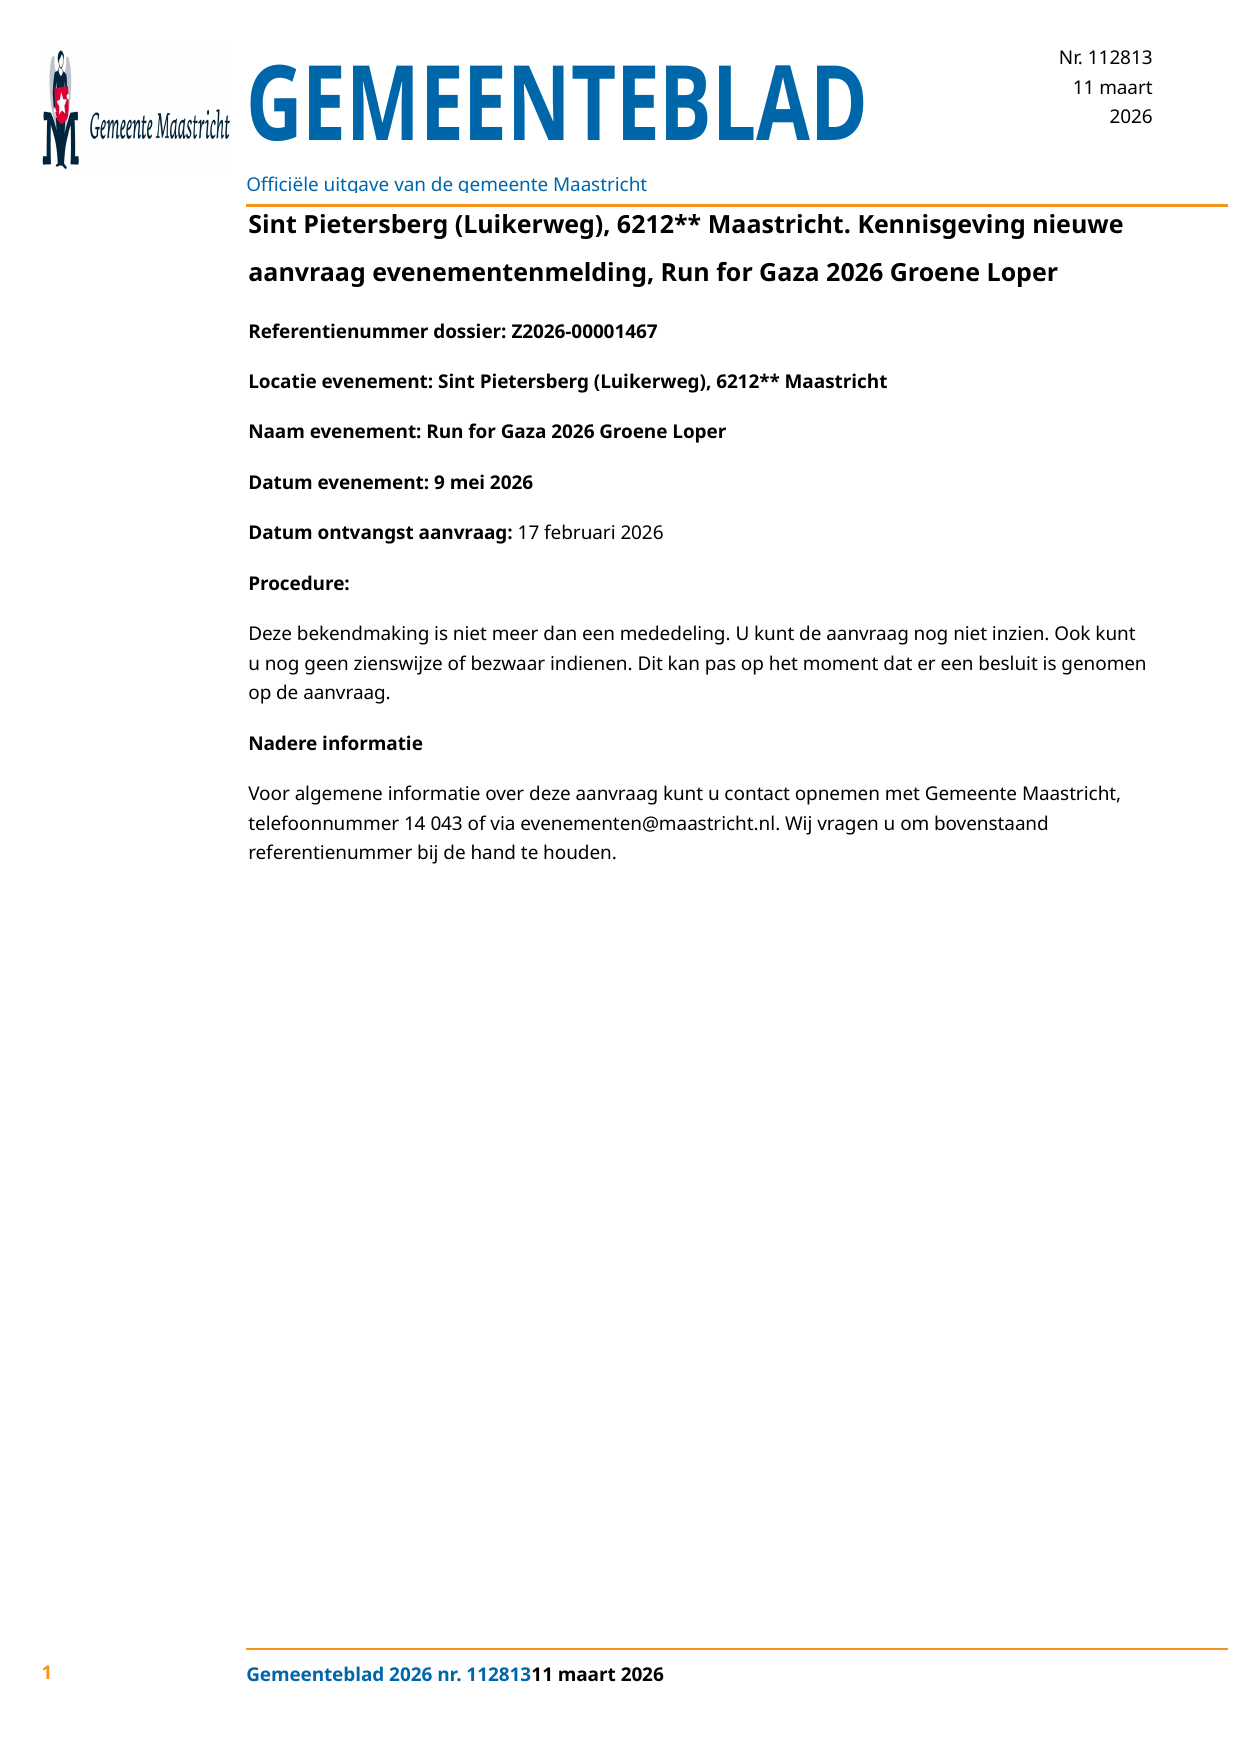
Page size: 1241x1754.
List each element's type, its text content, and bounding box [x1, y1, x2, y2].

text Datum ontvangst aanvraag: 17 februari 2026 [248, 519, 1152, 545]
text Deze bekendmaking is niet meer dan een mededeling. U kunt de aanvraag nog niet inzien. Ook kunt u nog geen zienswijze of bezwaar indienen. Dit kan pas op het moment dat er een besluit is genomen op de aanvraag. [248, 620, 1152, 705]
text Procedure: [248, 570, 1152, 596]
text Sint Pietersberg (Luikerweg), 6212** Maastricht. Kennisgeving nieuwe aanvraag evenementenmelding, Run for Gaza 2026 Groene Loper [248, 207, 1152, 288]
text Datum evenement: 9 mei 2026 [248, 469, 1152, 495]
text Referentienummer dossier: Z2026-00001467 [248, 318, 1152, 344]
text Naam evenement: Run for Gaza 2026 Groene Loper [248, 419, 1152, 444]
picture [41, 47, 231, 172]
text Voor algemene informatie over deze aanvraag kunt u contact opnemen met Gemeente Maastricht, telefoonnummer 14 043 of via evenementen@maastricht.nl. Wij vragen u om bovenstaand referentienummer bij de hand te houden. [248, 780, 1152, 865]
text Locatie evenement: Sint Pietersberg (Luikerweg), 6212** Maastricht [248, 368, 1152, 394]
text Nadere informatie [248, 730, 1152, 756]
